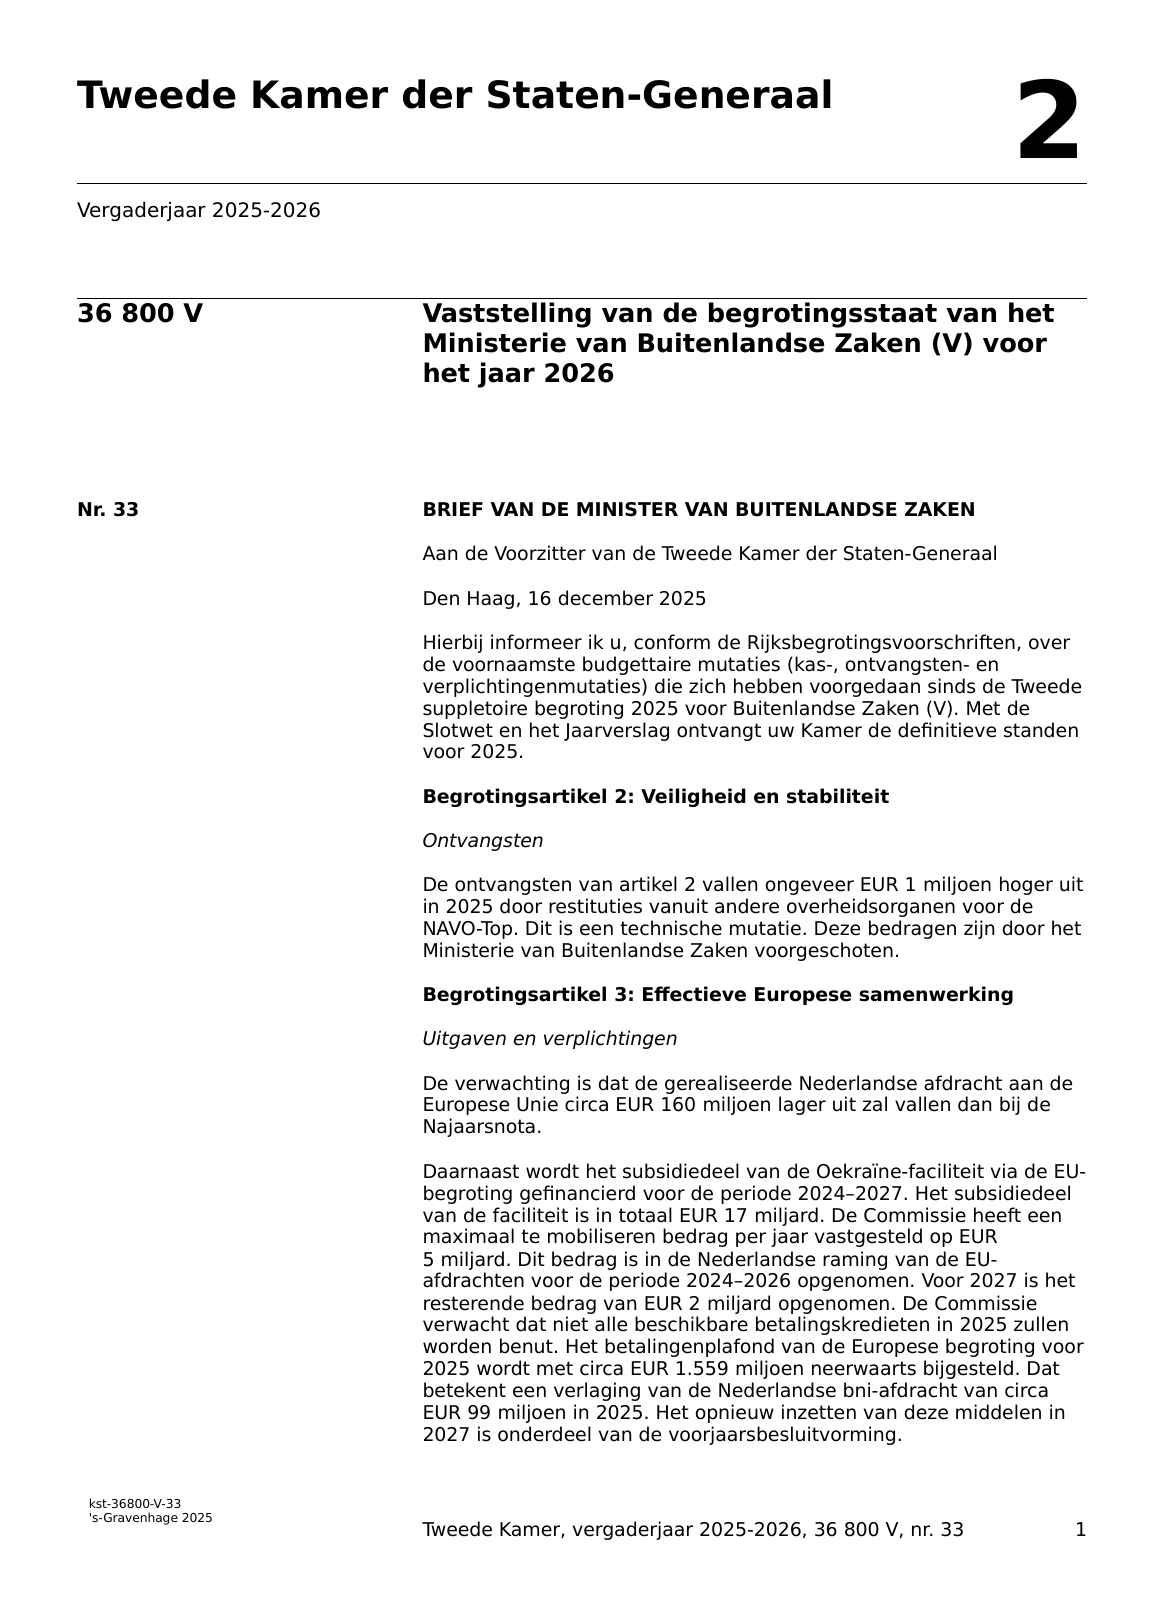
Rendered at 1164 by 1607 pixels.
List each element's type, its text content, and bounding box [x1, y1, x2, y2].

table_cell Vergaderjaar 2025-2026 [77, 184, 1087, 298]
text kst-36800-V-33 [88, 1497, 323, 1511]
text Den Haag, 16 december 2025 [422, 587, 1087, 609]
subtitle Nr. 33 BRIEF VAN DE MINISTER VAN BUITENLANDSE ZAKEN [77, 499, 1087, 521]
text De verwachting is dat de gerealiseerde Nederlandse afdracht aan de Europese Unie circa EUR 160 miljoen lager uit zal vallen dan bij de Najaarsnota. [422, 1072, 1087, 1138]
text Hierbij informeer ik u, conform de Rijksbegrotingsvoorschriften, over de voornaamste budgettaire mutaties (kas-, ontvangsten- en verplichtingenmutaties) die zich hebben voorgedaan sinds de Tweede suppletoire begroting 2025 voor Buitenlandse Zaken (V). Met de Slotwet en het Jaarverslag ontvangt uw Kamer de definitieve standen voor 2025. [422, 632, 1087, 763]
text De ontvangsten van artikel 2 vallen ongeveer EUR 1 miljoen hoger uit in 2025 door restituties vanuit andere overheidsorganen voor de NAVO-Top. Dit is een technische mutatie. Deze bedragen zijn door het Ministerie van Buitenlandse Zaken voorgeschoten. [422, 874, 1087, 962]
text Daarnaast wordt het subsidiedeel van de Oekraïne-faciliteit via de EU-begroting gefinancierd voor de periode 2024–2027. Het subsidiedeel van de faciliteit is in totaal EUR 17 miljard. De Commissie heeft een maximaal te mobiliseren bedrag per jaar vastgesteld op EUR 5 miljard. Dit bedrag is in de Nederlandse raming van de EU-afdrachten voor de periode 2024–2026 opgenomen. Voor 2027 is het resterende bedrag van EUR 2 miljard opgenomen. De Commissie verwacht dat niet alle beschikbare betalingskredieten in 2025 zullen worden benut. Het betalingenplafond van de Europese begroting voor 2025 wordt met circa EUR 1.559 miljoen neerwaarts bijgesteld. Dat betekent een verlaging van de Nederlandse bni-afdracht van circa EUR 99 miljoen in 2025. Het opnieuw inzetten van deze middelen in 2027 is onderdeel van de voorjaarsbesluitvorming. [422, 1161, 1087, 1446]
text Aan de Voorzitter van de Tweede Kamer der Staten-Generaal [422, 543, 1087, 565]
text 's-Gravenhage 2025 [88, 1511, 323, 1525]
subtitle Begrotingsartikel 3: Effectieve Europese samenwerking [422, 984, 1087, 1006]
table_header 2 [886, 59, 1087, 183]
subtitle 36 800 V Vaststelling van de begrotingsstaat van het Ministerie van Buitenlandse Zaken (V) voor het jaar 2026 [77, 299, 1087, 388]
subtitle Ontvangsten [422, 830, 1087, 852]
table_header Tweede Kamer der Staten-Generaal [77, 59, 886, 183]
subtitle Begrotingsartikel 2: Veiligheid en stabiliteit [422, 786, 1087, 808]
subtitle Uitgaven en verplichtingen [422, 1028, 1087, 1050]
